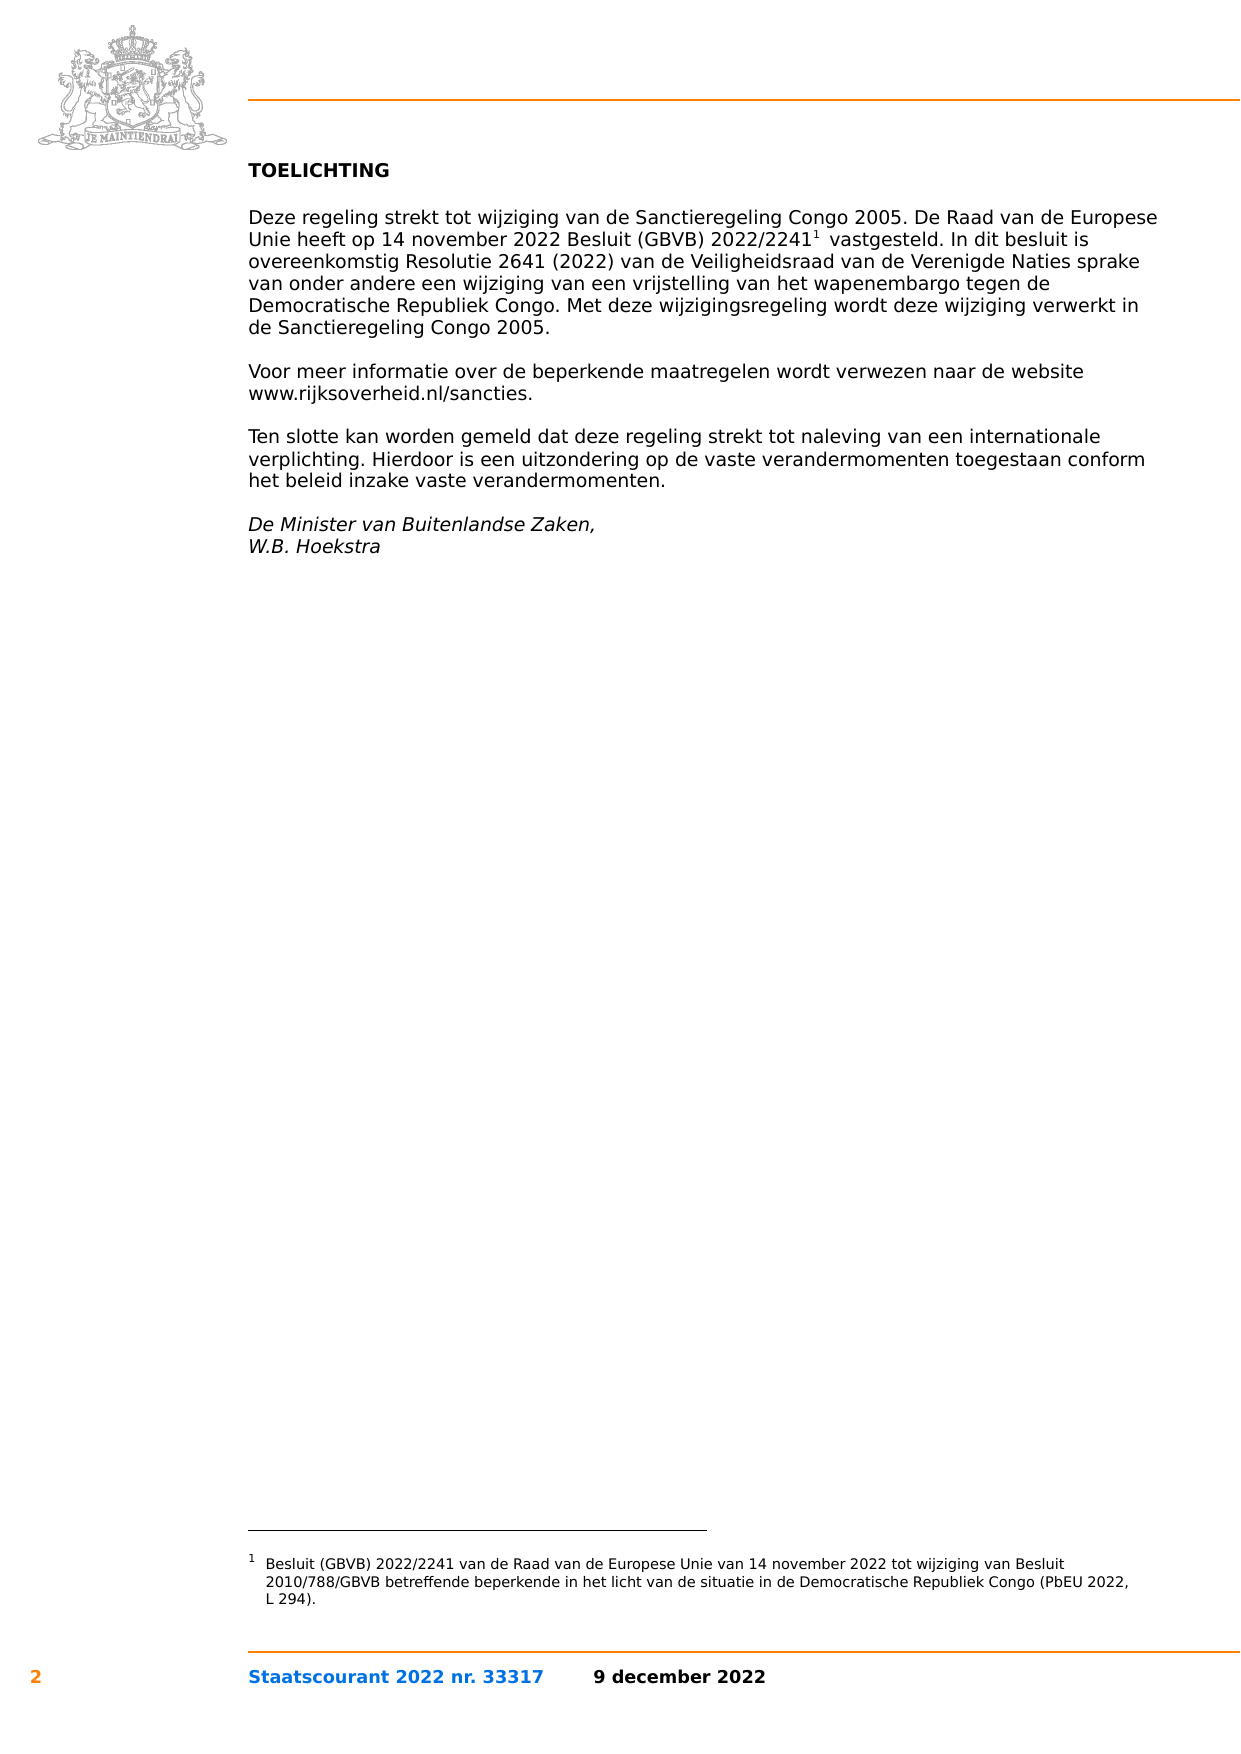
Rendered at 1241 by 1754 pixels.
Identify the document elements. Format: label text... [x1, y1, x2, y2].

subtitle TOELICHTING [248, 160, 1163, 182]
picture [38, 25, 227, 150]
text Besluit (GBVB) 2022/2241 van de Raad van de Europese Unie van 14 november 2022 tot wijziging van Besluit 2010/788/GBVB betreffende beperkende in het licht van de situatie in de Democratische Republiek Congo (PbEU 2022, L 294). [248, 1552, 1163, 1608]
text Voor meer informatie over de beperkende maatregelen wordt verwezen naar de website www.rijksoverheid.nl/sancties. [248, 361, 1163, 404]
text De Minister van Buitenlandse Zaken, W.B. Hoekstra [248, 514, 1163, 558]
text Ten slotte kan worden gemeld dat deze regeling strekt tot naleving van een internationale verplichting. Hierdoor is een uitzondering op de vaste verandermomenten toegestaan conform het beleid inzake vaste verandermomenten. [248, 426, 1163, 492]
text Deze regeling strekt tot wijziging van de Sanctieregeling Congo 2005. De Raad van de Europese Unie heeft op 14 november 2022 Besluit (GBVB) 2022/2241 vastgesteld. In dit besluit is overeenkomstig Resolutie 2641 (2022) van de Veiligheidsraad van de Verenigde Naties sprake van onder andere een wijziging van een vrijstelling van het wapenembargo tegen de Democratische Republiek Congo. Met deze wijzigingsregeling wordt deze wijziging verwerkt in de Sanctieregeling Congo 2005. [248, 207, 1163, 339]
